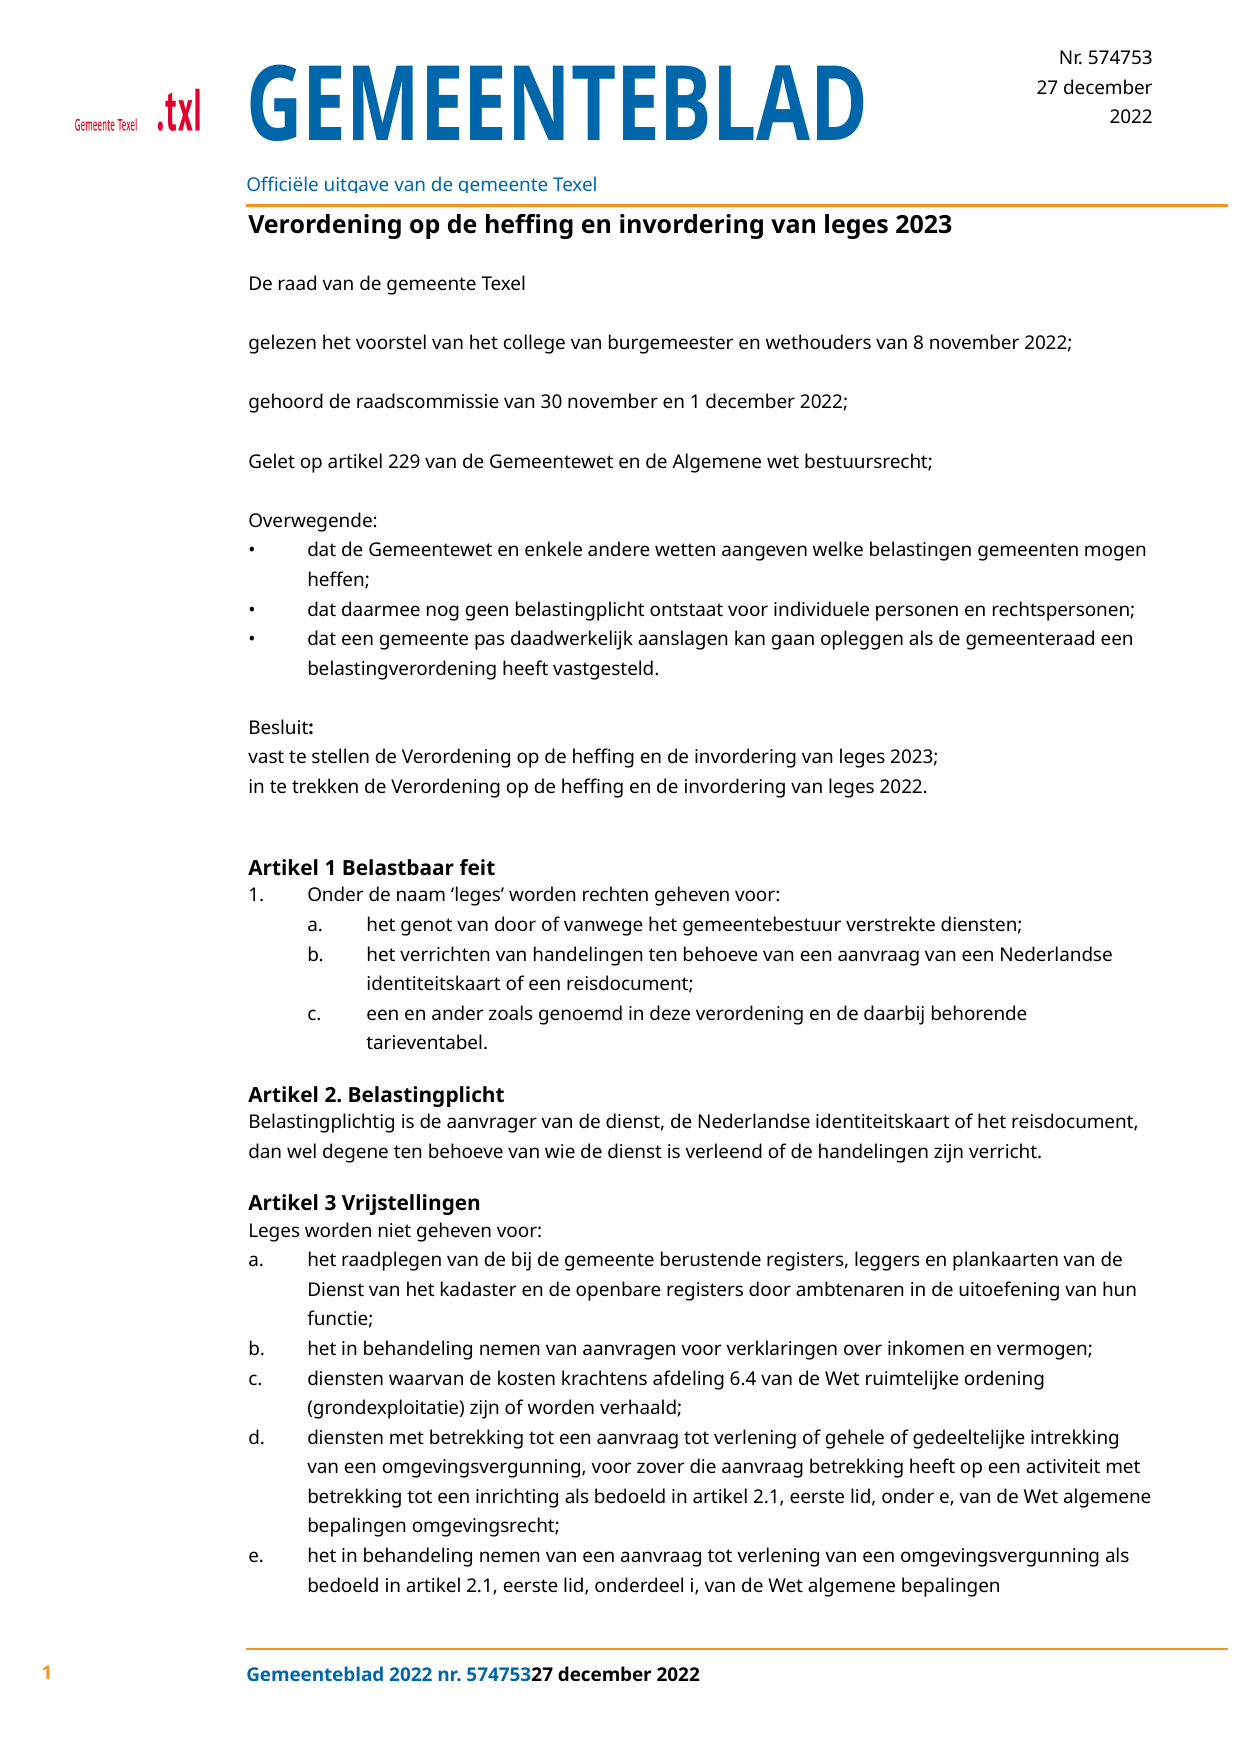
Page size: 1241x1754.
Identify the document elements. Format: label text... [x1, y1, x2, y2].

text gehoord de raadscommissie van 30 november en 1 december 2022; [248, 389, 1152, 414]
list Onder de naam ‘leges’ worden rechten geheven voor: [248, 882, 1152, 907]
text Verordening op de heffing en invordering van leges 2023 [248, 207, 1152, 241]
list het in behandeling nemen van aanvragen voor verklaringen over inkomen en vermogen; [248, 1335, 1152, 1361]
list diensten met betrekking tot een aanvraag tot verlening of gehele of gedeeltelijke intrekking van een omgevingsvergunning, voor zover die aanvraag betrekking heeft op een activiteit met betrekking tot een inrichting als bedoeld in artikel 2.1, eerste lid, onder e, van de Wet algemene bepalingen omgevingsrecht; [248, 1424, 1152, 1538]
text gelezen het voorstel van het college van burgemeester en wethouders van 8 november 2022; [248, 329, 1152, 355]
text Gelet op artikel 229 van de Gemeentewet en de Algemene wet bestuursrecht; [248, 448, 1152, 473]
list het verrichten van handelingen ten behoeve van een aanvraag van een Nederlandse identiteitskaart of een reisdocument; [307, 941, 1152, 996]
list dat daarmee nog geen belastingplicht ontstaat voor individuele personen en rechtspersonen; [248, 596, 1152, 621]
text vast te stellen de Verordening op de heffing en de invordering van leges 2023; [248, 744, 1152, 769]
picture [41, 47, 231, 172]
list dat de Gemeentewet en enkele andere wetten aangeven welke belastingen gemeenten mogen heffen; [248, 537, 1152, 592]
list dat een gemeente pas daadwerkelijk aanslagen kan gaan opleggen als de gemeenteraad een belastingverordening heeft vastgesteld. [248, 625, 1152, 681]
text Artikel 1 Belastbaar feit [248, 853, 1152, 882]
text Overwegende: [248, 507, 1152, 533]
text De raad van de gemeente Texel [248, 270, 1152, 296]
text Artikel 3 Vrijstellingen [248, 1188, 1152, 1217]
list het raadplegen van de bij de gemeente berustende registers, leggers en plankaarten van de Dienst van het kadaster en de openbare registers door ambtenaren in de uitoefening van hun functie; [248, 1246, 1152, 1331]
list een en ander zoals genoemd in deze verordening en de daarbij behorende tarieventabel. [307, 1000, 1152, 1055]
text Artikel 2. Belastingplicht [248, 1080, 1152, 1108]
text Besluit: [248, 714, 1152, 740]
list het genot van door of vanwege het gemeentebestuur verstrekte diensten; [307, 911, 1152, 937]
text in te trekken de Verordening op de heffing en de invordering van leges 2022. [248, 773, 1152, 799]
list het in behandeling nemen van een aanvraag tot verlening van een omgevingsvergunning als bedoeld in artikel 2.1, eerste lid, onderdeel i, van de Wet algemene bepalingen [248, 1542, 1152, 1598]
text Belastingplichtig is de aanvrager van de dienst, de Nederlandse identiteitskaart of het reisdocument, dan wel degene ten behoeve van wie de dienst is verleend of de handelingen zijn verricht. [248, 1108, 1152, 1164]
list diensten waarvan de kosten krachtens afdeling 6.4 van de Wet ruimtelijke ordening (grondexploitatie) zijn of worden verhaald; [248, 1365, 1152, 1420]
text Leges worden niet geheven voor: [248, 1217, 1152, 1243]
